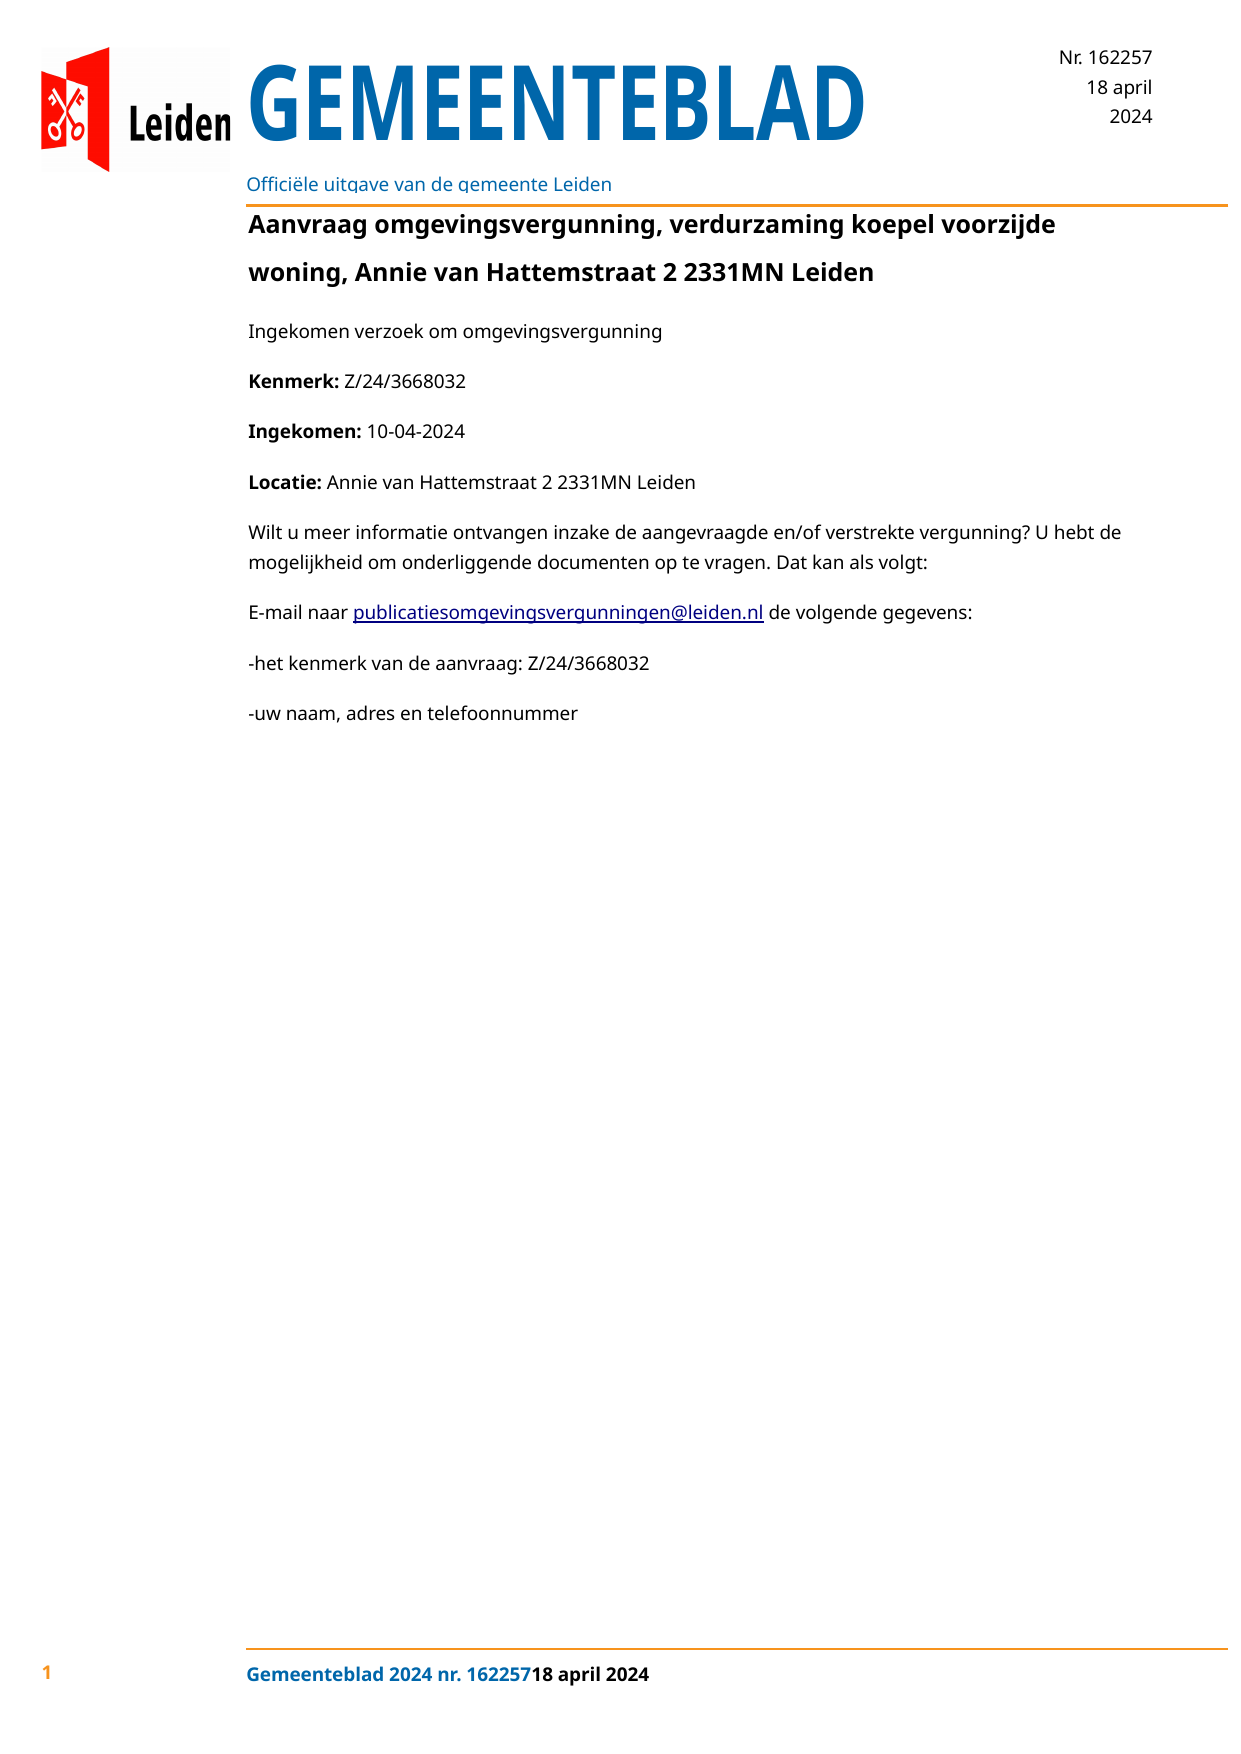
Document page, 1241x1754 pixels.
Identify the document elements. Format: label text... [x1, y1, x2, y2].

text Ingekomen verzoek om omgevingsvergunning [248, 318, 1152, 344]
text -het kenmerk van de aanvraag: Z/24/3668032 [248, 650, 1152, 676]
text Aanvraag omgevingsvergunning, verdurzaming koepel voorzijde woning, Annie van Hattemstraat 2 2331MN Leiden [248, 207, 1152, 288]
text Ingekomen: 10-04-2024 [248, 419, 1152, 444]
text -uw naam, adres en telefoonnummer [248, 700, 1152, 726]
text Locatie: Annie van Hattemstraat 2 2331MN Leiden [248, 469, 1152, 495]
text E-mail naar publicatiesomgevingsvergunningen@leiden.nl de volgende gegevens: [248, 599, 1152, 625]
picture [41, 47, 231, 172]
text Kenmerk: Z/24/3668032 [248, 368, 1152, 394]
text Wilt u meer informatie ontvangen inzake de aangevraagde en/of verstrekte vergunning? U hebt de mogelijkheid om onderliggende documenten op te vragen. Dat kan als volgt: [248, 519, 1152, 575]
